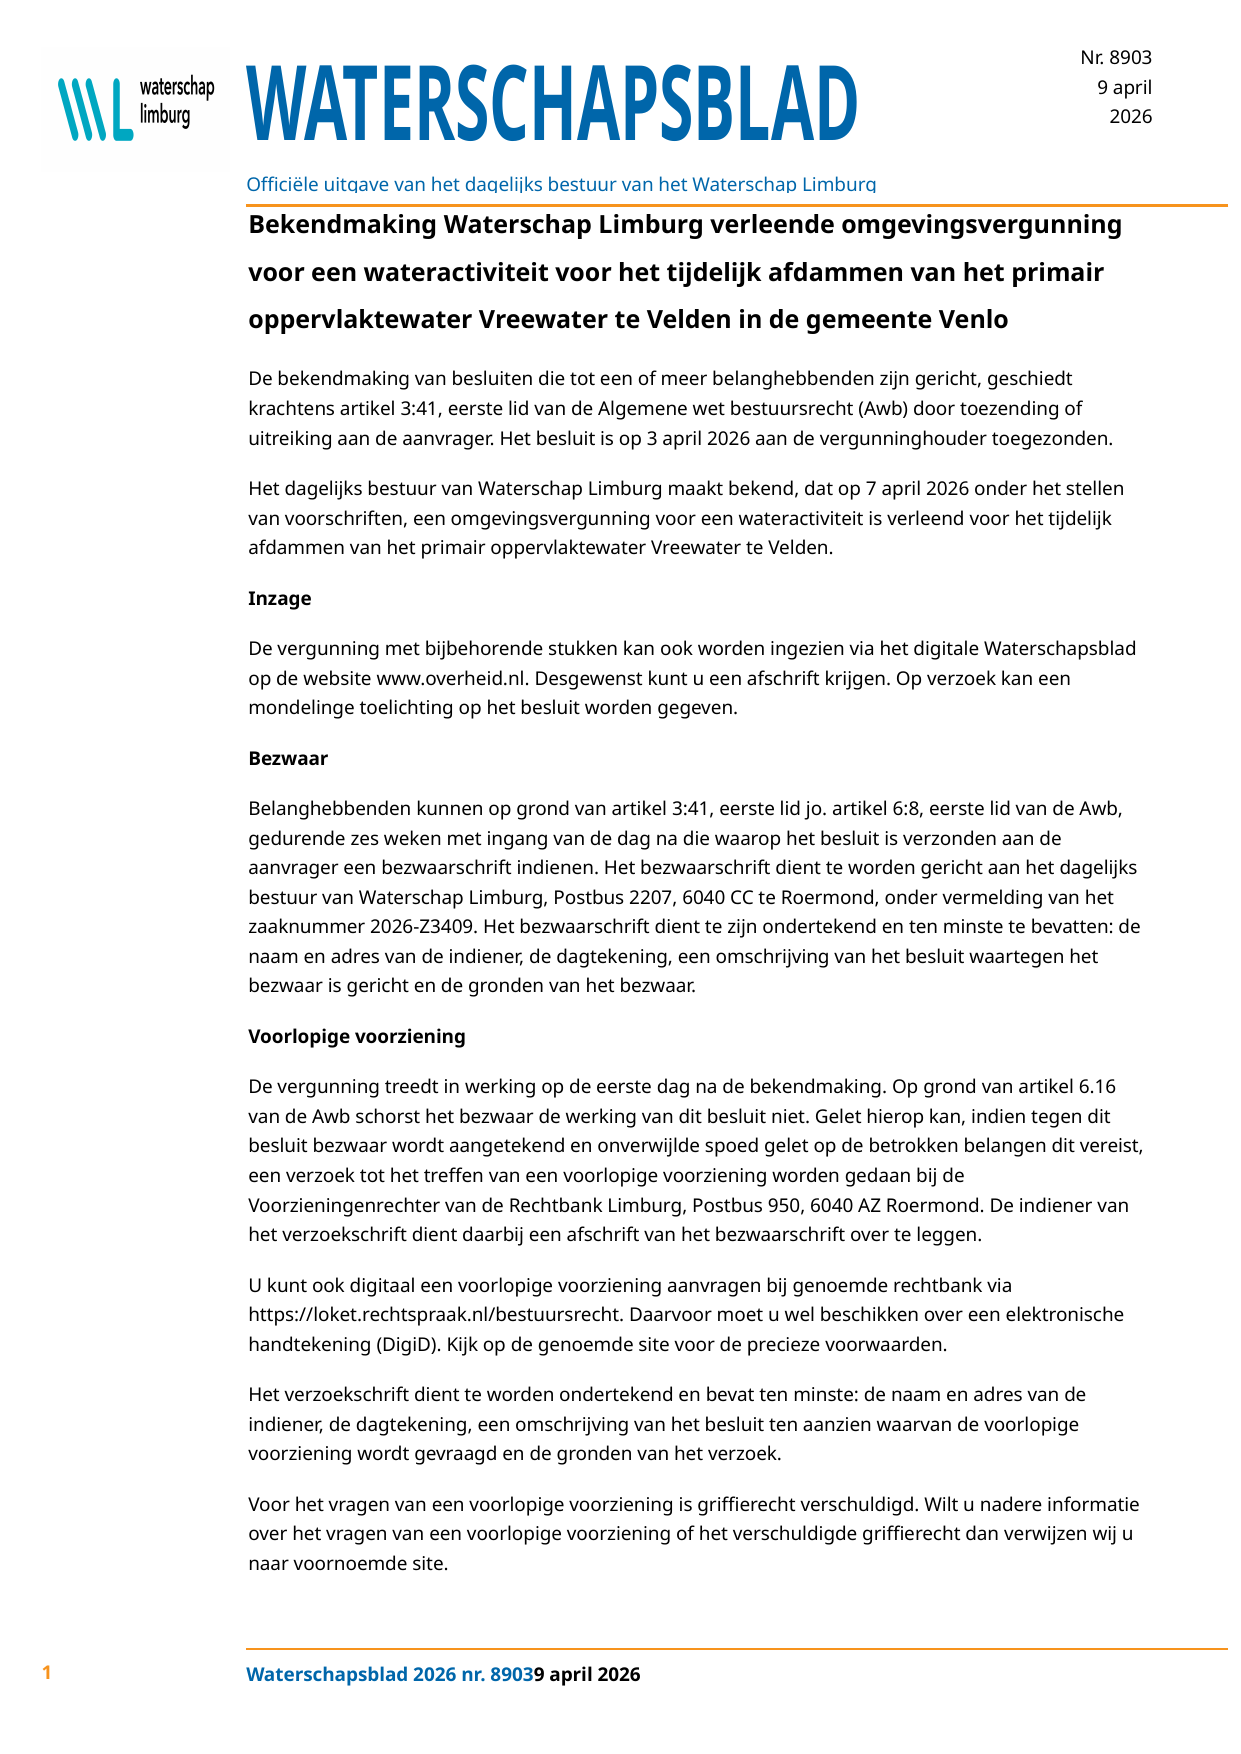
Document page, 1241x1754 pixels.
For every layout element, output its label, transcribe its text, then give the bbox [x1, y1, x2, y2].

text De bekendmaking van besluiten die tot een of meer belanghebbenden zijn gericht, geschiedt krachtens artikel 3:41, eerste lid van de Algemene wet bestuursrecht (Awb) door toezending of uitreiking aan de aanvrager. Het besluit is op 3 april 2026 aan de vergunninghouder toegezonden. [248, 366, 1152, 450]
text Voor het vragen van een voorlopige voorziening is griffierecht verschuldigd. Wilt u nadere informatie over het vragen van een voorlopige voorziening of het verschuldigde griffierecht dan verwijzen wij u naar voornoemde site. [248, 1491, 1152, 1576]
text Bezwaar [248, 745, 1152, 770]
text Het verzoekschrift dient te worden ondertekend en bevat ten minste: de naam en adres van de indiener, de dagtekening, een omschrijving van het besluit ten aanzien waarvan de voorlopige voorziening wordt gevraagd en de gronden van het verzoek. [248, 1381, 1152, 1466]
text Inzage [248, 585, 1152, 610]
text Het dagelijks bestuur van Waterschap Limburg maakt bekend, dat op 7 april 2026 onder het stellen van voorschriften, een omgevingsvergunning voor een wateractiviteit is verleend voor het tijdelijk afdammen van het primair oppervlaktewater Vreewater te Velden. [248, 475, 1152, 560]
picture [41, 47, 231, 172]
text Voorlopige voorziening [248, 1023, 1152, 1049]
text De vergunning treedt in werking op de eerste dag na de bekendmaking. Op grond van artikel 6.16 van de Awb schorst het bezwaar de werking van dit besluit niet. Gelet hierop kan, indien tegen dit besluit bezwaar wordt aangetekend en onverwijlde spoed gelet op de betrokken belangen dit vereist, een verzoek tot het treffen van een voorlopige voorziening worden gedaan bij de Voorzieningenrechter van de Rechtbank Limburg, Postbus 950, 6040 AZ Roermond. De indiener van het verzoekschrift dient daarbij een afschrift van het bezwaarschrift over te leggen. [248, 1073, 1152, 1247]
text Belanghebbenden kunnen op grond van artikel 3:41, eerste lid jo. artikel 6:8, eerste lid van de Awb, gedurende zes weken met ingang van de dag na die waarop het besluit is verzonden aan de aanvrager een bezwaarschrift indienen. Het bezwaarschrift dient te worden gericht aan het dagelijks bestuur van Waterschap Limburg, Postbus 2207, 6040 CC te Roermond, onder vermelding van het zaaknummer 2026-Z3409. Het bezwaarschrift dient te zijn ondertekend en ten minste te bevatten: de naam en adres van de indiener, de dagtekening, een omschrijving van het besluit waartegen het bezwaar is gericht en de gronden van het bezwaar. [248, 795, 1152, 998]
text De vergunning met bijbehorende stukken kan ook worden ingezien via het digitale Waterschapsblad op de website www.overheid.nl. Desgewenst kunt u een afschrift krijgen. Op verzoek kan een mondelinge toelichting op het besluit worden gegeven. [248, 635, 1152, 720]
text U kunt ook digitaal een voorlopige voorziening aanvragen bij genoemde rechtbank via https://loket.rechtspraak.nl/bestuursrecht. Daarvoor moet u wel beschikken over een elektronische handtekening (DigiD). Kijk op de genoemde site voor de precieze voorwaarden. [248, 1272, 1152, 1357]
text Bekendmaking Waterschap Limburg verleende omgevingsvergunning voor een wateractiviteit voor het tijdelijk afdammen van het primair oppervlaktewater Vreewater te Velden in de gemeente Venlo [248, 207, 1152, 336]
